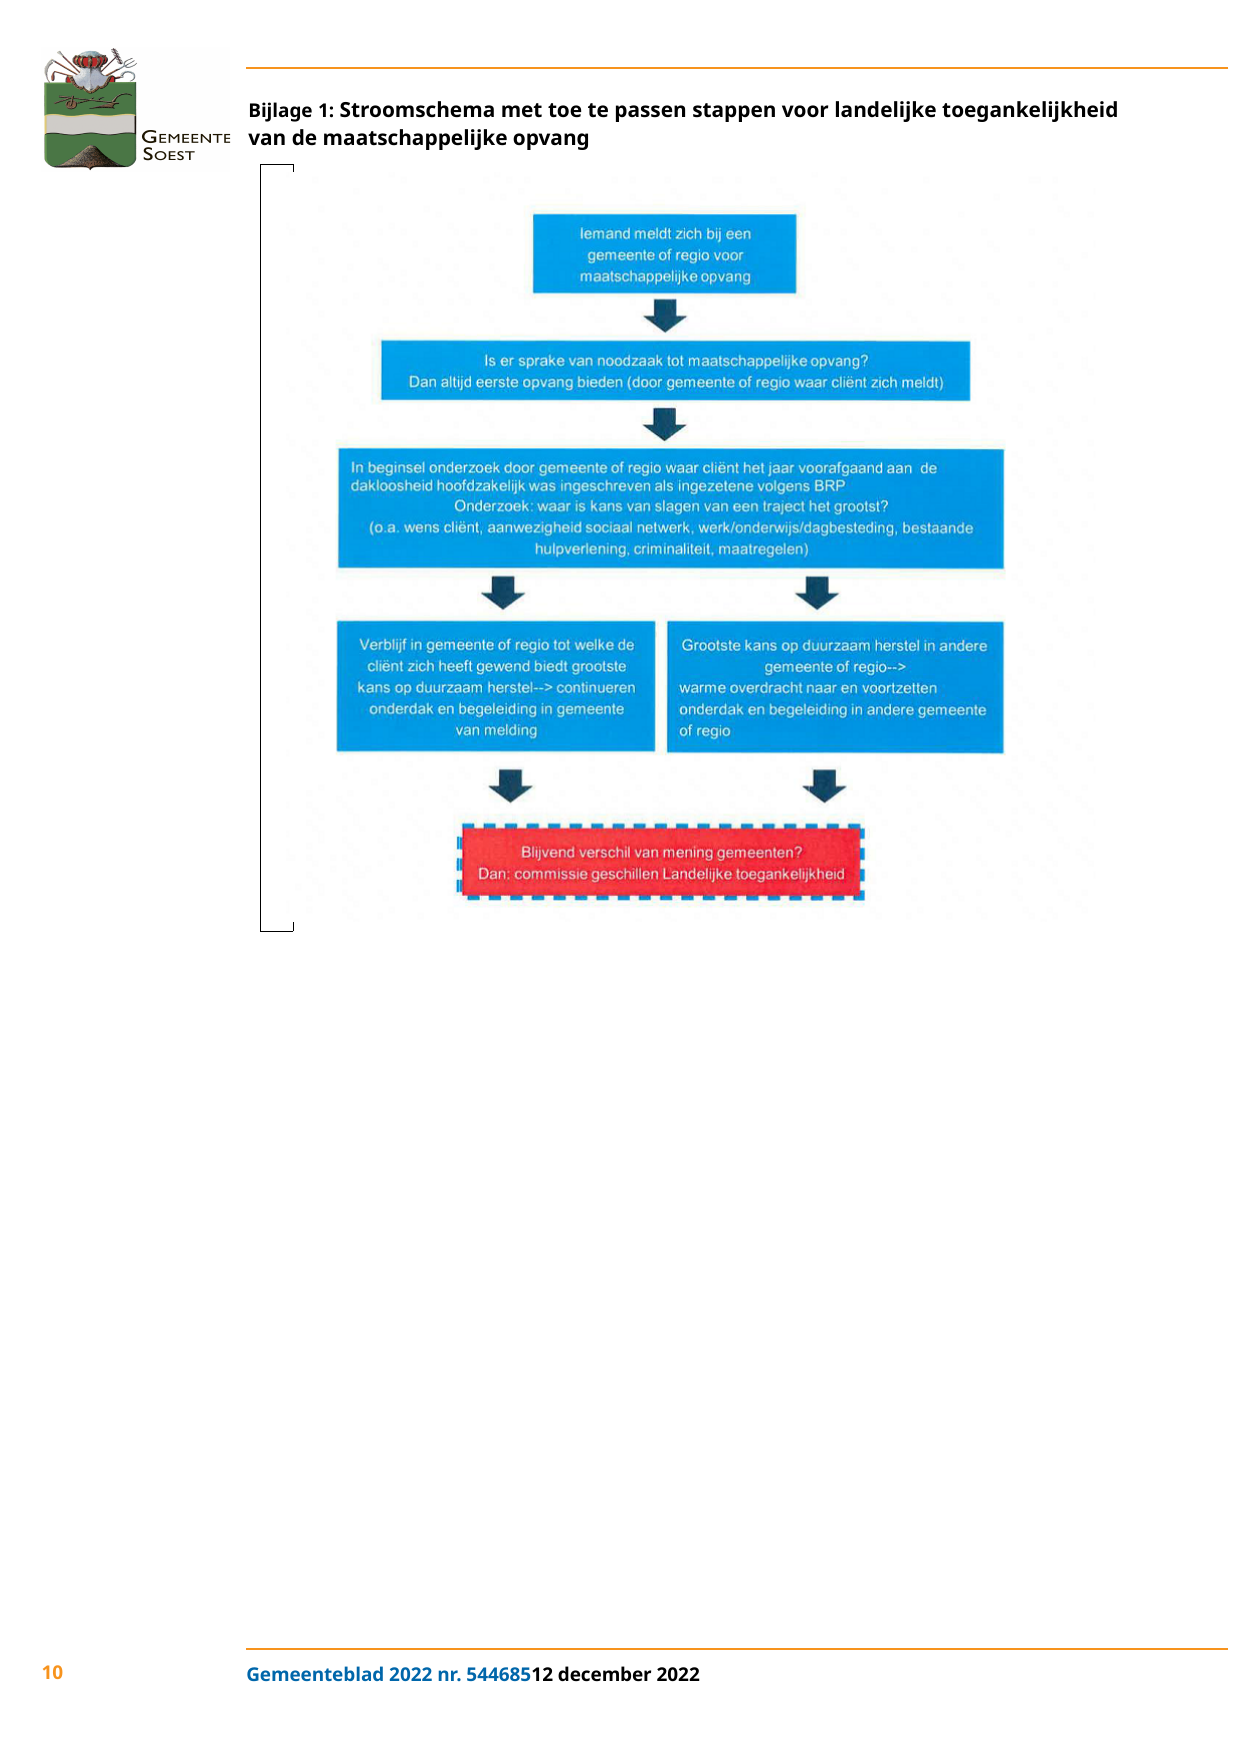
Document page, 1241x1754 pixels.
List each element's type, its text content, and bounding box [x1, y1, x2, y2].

picture [41, 47, 231, 172]
text Bijlage 1: Stroomschema met toe te passen stappen voor landelijke toegankelijkheid van de maatschappelijke opvang [248, 95, 1152, 152]
picture [268, 172, 1096, 922]
